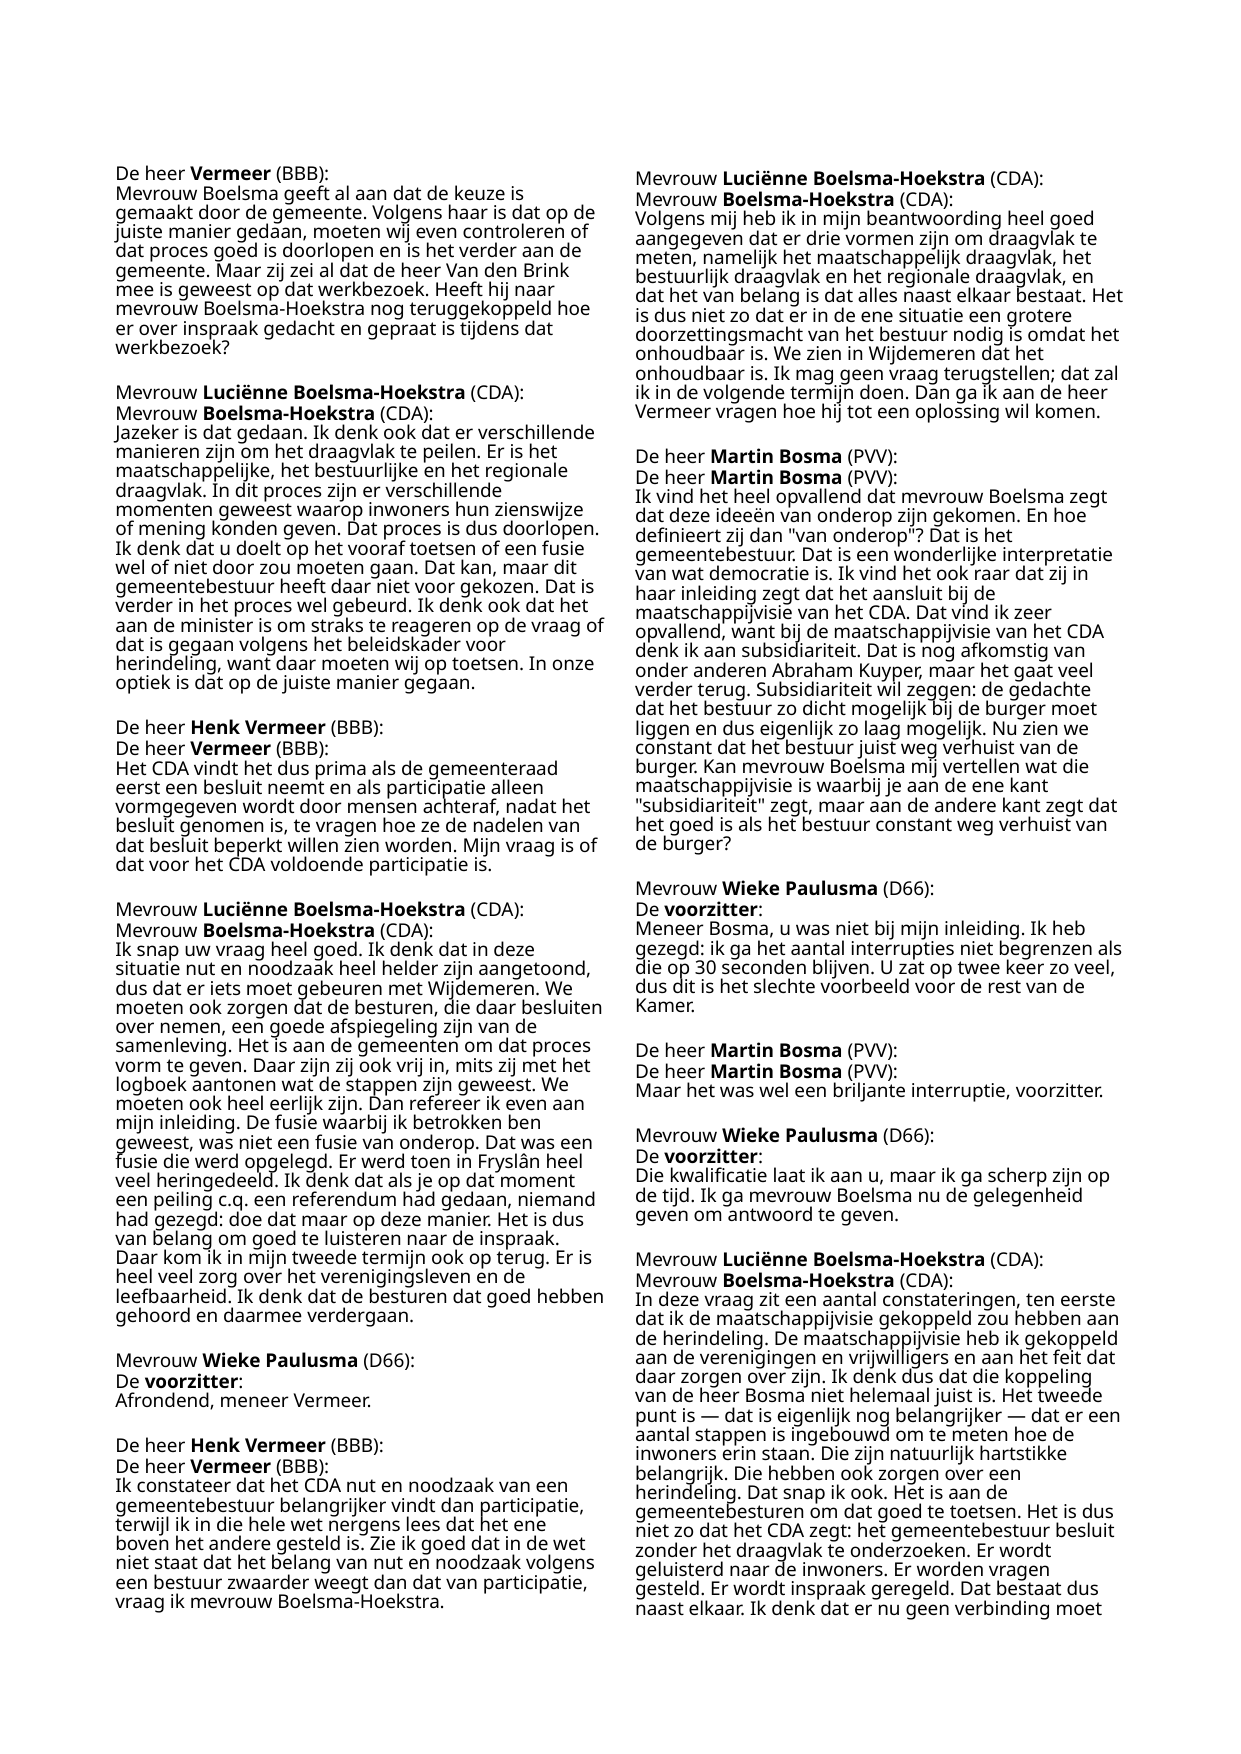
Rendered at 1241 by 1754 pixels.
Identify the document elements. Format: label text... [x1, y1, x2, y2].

text Mevrouw Luciënne Boelsma-Hoekstra (CDA): [635, 165, 1125, 191]
text In deze vraag zit een aantal constateringen, ten eerste dat ik de maatschappijvisie gekoppeld zou hebben aan de herindeling. De maatschappijvisie heb ik gekoppeld aan de verenigingen en vrijwilligers en aan het feit dat daar zorgen over zijn. Ik denk dus dat die koppeling van de heer Bosma niet helemaal juist is. Het tweede punt is — dat is eigenlijk nog belangrijker — dat er een aantal stappen is ingebouwd om te meten hoe de inwoners erin staan. Die zijn natuurlijk hartstikke belangrijk. Die hebben ook zorgen over een herindeling. Dat snap ik ook. Het is aan de gemeentebesturen om dat goed te toetsen. Het is dus niet zo dat het CDA zegt: het gemeentebestuur besluit zonder het draagvlak te onderzoeken. Er wordt geluisterd naar de inwoners. Er worden vragen gesteld. Er wordt inspraak geregeld. Dat bestaat dus naast elkaar. Ik denk dat er nu geen verbinding moet [635, 1291, 1125, 1619]
text Mevrouw Luciënne Boelsma-Hoekstra (CDA): [635, 1246, 1125, 1272]
text Meneer Bosma, u was niet bij mijn inleiding. Ik heb gezegd: ik ga het aantal interrupties niet begrenzen als die op 30 seconden blijven. U zat op twee keer zo veel, dus dit is het slechte voorbeeld voor de rest van de Kamer. [635, 920, 1125, 1017]
text Mevrouw Boelsma-Hoekstra (CDA): [635, 191, 1125, 210]
text De heer Martin Bosma (PVV): [635, 1063, 1125, 1082]
text Maar het was wel een briljante interruptie, voorzitter. [635, 1082, 1125, 1102]
text De voorzitter: [115, 1373, 605, 1392]
text Mevrouw Boelsma-Hoekstra (CDA): [115, 922, 605, 941]
text Het CDA vindt het dus prima als de gemeenteraad eerst een besluit neemt en als participatie alleen vormgegeven wordt door mensen achteraf, nadat het besluit genomen is, te vragen hoe ze de nadelen van dat besluit beperkt willen zien worden. Mijn vraag is of dat voor het CDA voldoende participatie is. [115, 759, 605, 875]
text Mevrouw Boelsma-Hoekstra (CDA): [115, 404, 605, 424]
text Jazeker is dat gedaan. Ik denk ook dat er verschillende manieren zijn om het draagvlak te peilen. Er is het maatschappelijke, het bestuurlijke en het regionale draagvlak. In dit proces zijn er verschillende momenten geweest waarop inwoners hun zienswijze of mening konden geven. Dat proces is dus doorlopen. Ik denk dat u doelt op het vooraf toetsen of een fusie wel of niet door zou moeten gaan. Dat kan, maar dit gemeentebestuur heeft daar niet voor gekozen. Dat is verder in het proces wel gebeurd. Ik denk ook dat het aan de minister is om straks te reageren op de vraag of dat is gegaan volgens het beleidskader voor herindeling, want daar moeten wij op toetsen. In onze optiek is dat op de juiste manier gegaan. [115, 424, 605, 694]
text De heer Martin Bosma (PVV): [635, 443, 1125, 469]
text De heer Vermeer (BBB): [115, 740, 605, 759]
text De heer Vermeer (BBB): [115, 165, 605, 184]
text Mevrouw Wieke Paulusma (D66): [635, 1122, 1125, 1148]
text Mevrouw Luciënne Boelsma-Hoekstra (CDA): [115, 896, 605, 922]
text De heer Henk Vermeer (BBB): [115, 714, 605, 740]
text Die kwalificatie laat ik aan u, maar ik ga scherp zijn op de tijd. Ik ga mevrouw Boelsma nu de gelegenheid geven om antwoord te geven. [635, 1167, 1125, 1225]
text De heer Henk Vermeer (BBB): [115, 1432, 605, 1458]
text Afrondend, meneer Vermeer. [115, 1392, 605, 1411]
text Ik vind het heel opvallend dat mevrouw Boelsma zegt dat deze ideeën van onderop zijn gekomen. En hoe definieert zij dan "van onderop"? Dat is het gemeentebestuur. Dat is een wonderlijke interpretatie van wat democratie is. Ik vind het ook raar dat zij in haar inleiding zegt dat het aansluit bij de maatschappijvisie van het CDA. Dat vind ik zeer opvallend, want bij de maatschappijvisie van het CDA denk ik aan subsidiariteit. Dat is nog afkomstig van onder anderen Abraham Kuyper, maar het gaat veel verder terug. Subsidiariteit wil zeggen: de gedachte dat het bestuur zo dicht mogelijk bij de burger moet liggen en dus eigenlijk zo laag mogelijk. Nu zien we constant dat het bestuur juist weg verhuist van de burger. Kan mevrouw Boelsma mij vertellen wat die maatschappijvisie is waarbij je aan de ene kant "subsidiariteit" zegt, maar aan de andere kant zegt dat het goed is als het bestuur constant weg verhuist van de burger? [635, 488, 1125, 854]
text De voorzitter: [635, 1148, 1125, 1167]
text Mevrouw Wieke Paulusma (D66): [115, 1347, 605, 1373]
text De heer Vermeer (BBB): [115, 1458, 605, 1477]
text De voorzitter: [635, 901, 1125, 920]
text Ik snap uw vraag heel goed. Ik denk dat in deze situatie nut en noodzaak heel helder zijn aangetoond, dus dat er iets moet gebeuren met Wijdemeren. We moeten ook zorgen dat de besturen, die daar besluiten over nemen, een goede afspiegeling zijn van de samenleving. Het is aan de gemeenten om dat proces vorm te geven. Daar zijn zij ook vrij in, mits zij met het logboek aantonen wat de stappen zijn geweest. We moeten ook heel eerlijk zijn. Dan refereer ik even aan mijn inleiding. De fusie waarbij ik betrokken ben geweest, was niet een fusie van onderop. Dat was een fusie die werd opgelegd. Er werd toen in Fryslân heel veel heringedeeld. Ik denk dat als je op dat moment een peiling c.q. een referendum had gedaan, niemand had gezegd: doe dat maar op deze manier. Het is dus van belang om goed te luisteren naar de inspraak. Daar kom ik in mijn tweede termijn ook op terug. Er is heel veel zorg over het verenigingsleven en de leefbaarheid. Ik denk dat de besturen dat goed hebben gehoord en daarmee verdergaan. [115, 941, 605, 1326]
text De heer Martin Bosma (PVV): [635, 1037, 1125, 1063]
text Mevrouw Luciënne Boelsma-Hoekstra (CDA): [115, 379, 605, 404]
text Ik constateer dat het CDA nut en noodzaak van een gemeentebestuur belangrijker vindt dan participatie, terwijl ik in die hele wet nergens lees dat het ene boven het andere gesteld is. Zie ik goed dat in de wet niet staat dat het belang van nut en noodzaak volgens een bestuur zwaarder weegt dan dat van participatie, vraag ik mevrouw Boelsma-Hoekstra. [115, 1477, 605, 1612]
text De heer Martin Bosma (PVV): [635, 469, 1125, 488]
text Mevrouw Wieke Paulusma (D66): [635, 875, 1125, 901]
text Volgens mij heb ik in mijn beantwoording heel goed aangegeven dat er drie vormen zijn om draagvlak te meten, namelijk het maatschappelijk draagvlak, het bestuurlijk draagvlak en het regionale draagvlak, en dat het van belang is dat alles naast elkaar bestaat. Het is dus niet zo dat er in de ene situatie een grotere doorzettingsmacht van het bestuur nodig is omdat het onhoudbaar is. We zien in Wijdemeren dat het onhoudbaar is. Ik mag geen vraag terugstellen; dat zal ik in de volgende termijn doen. Dan ga ik aan de heer Vermeer vragen hoe hij tot een oplossing wil komen. [635, 210, 1125, 422]
text Mevrouw Boelsma-Hoekstra (CDA): [635, 1272, 1125, 1291]
text Mevrouw Boelsma geeft al aan dat de keuze is gemaakt door de gemeente. Volgens haar is dat op de juiste manier gedaan, moeten wij even controleren of dat proces goed is doorlopen en is het verder aan de gemeente. Maar zij zei al dat de heer Van den Brink mee is geweest op dat werkbezoek. Heeft hij naar mevrouw Boelsma-Hoekstra nog teruggekoppeld hoe er over inspraak gedacht en gepraat is tijdens dat werkbezoek? [115, 184, 605, 358]
